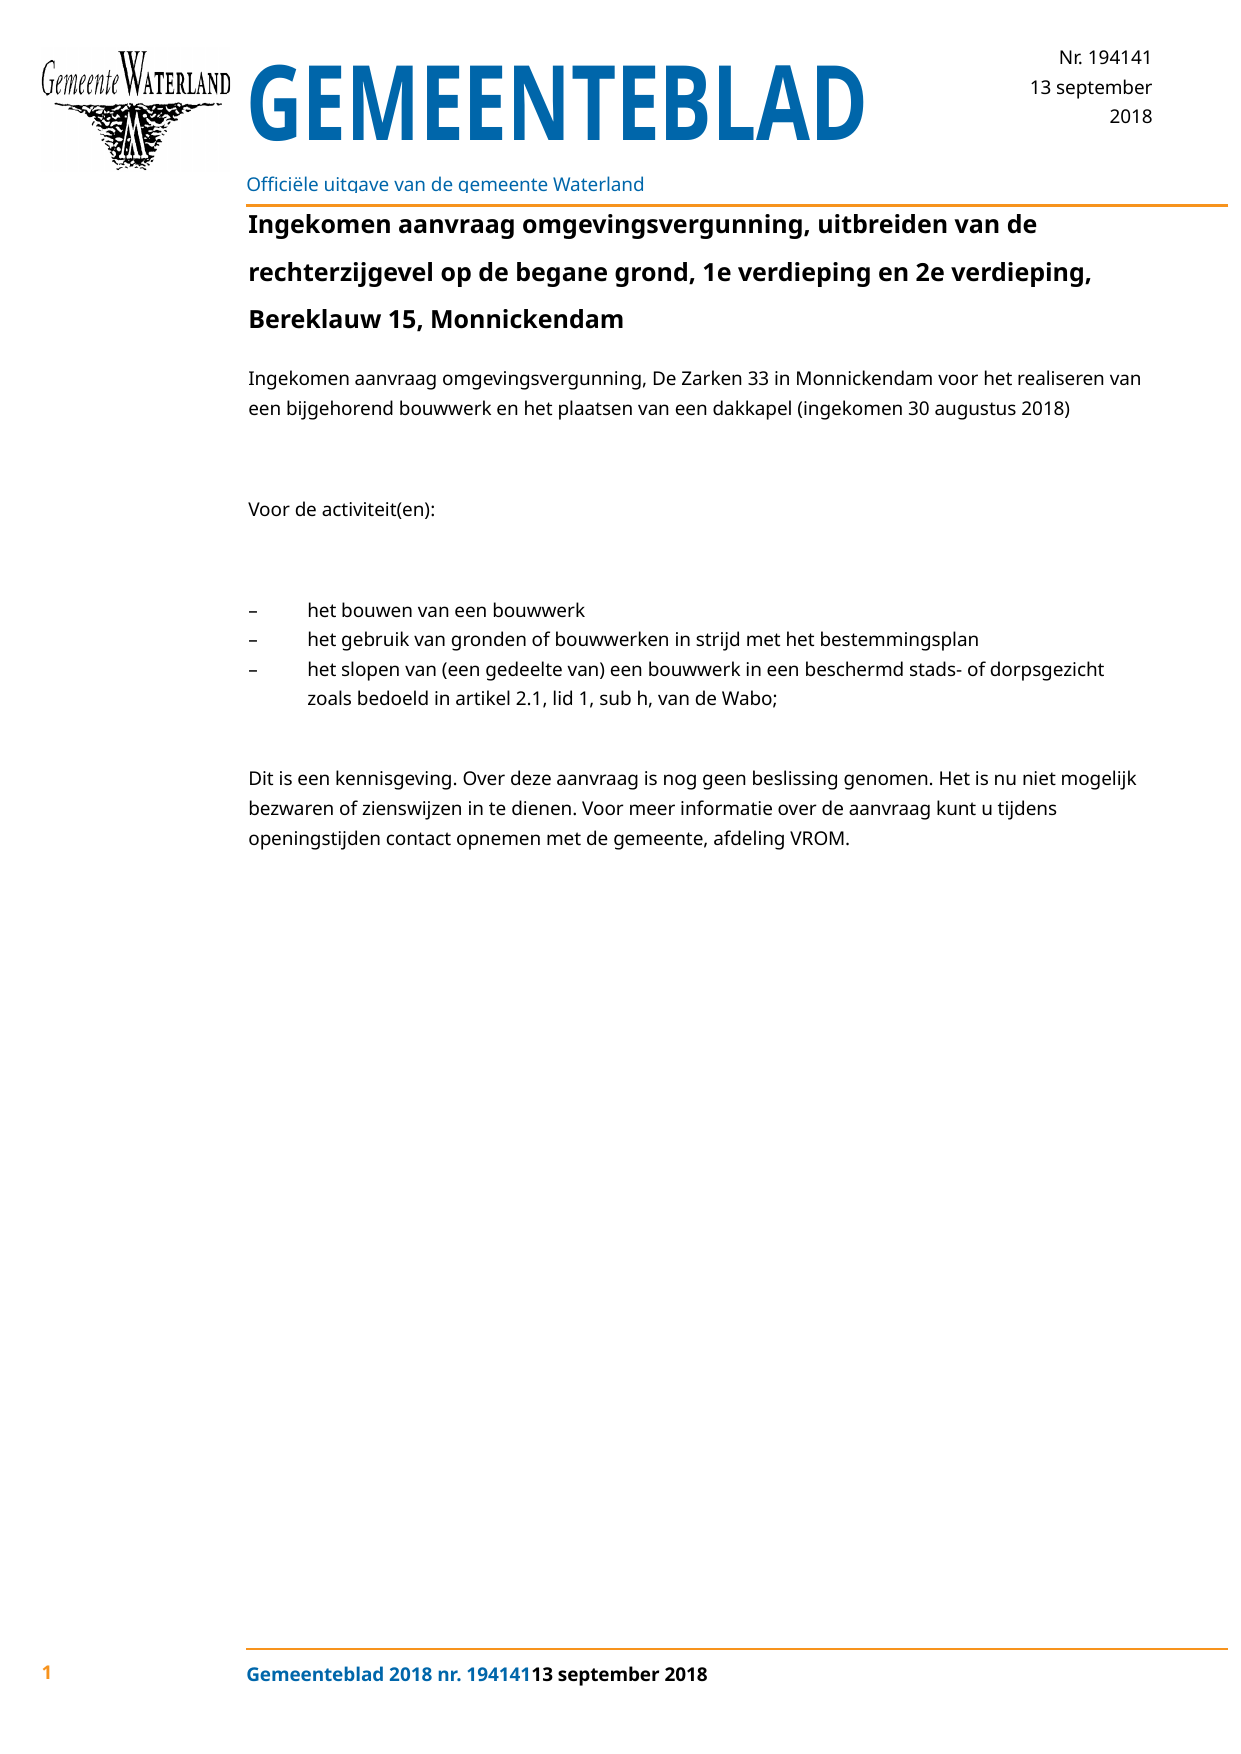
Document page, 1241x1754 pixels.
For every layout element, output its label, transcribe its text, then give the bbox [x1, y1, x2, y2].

text Dit is een kennisgeving. Over deze aanvraag is nog geen beslissing genomen. Het is nu niet mogelijk bezwaren of zienswijzen in te dienen. Voor meer informatie over de aanvraag kunt u tijdens openingstijden contact opnemen met de gemeente, afdeling VROM. [248, 766, 1152, 850]
list het gebruik van gronden of bouwwerken in strijd met het bestemmingsplan [248, 626, 1152, 652]
text Ingekomen aanvraag omgevingsvergunning, De Zarken 33 in Monnickendam voor het realiseren van een bijgehorend bouwwerk en het plaatsen van een dakkapel (ingekomen 30 augustus 2018) [248, 366, 1152, 421]
picture [41, 47, 231, 172]
list het bouwen van een bouwwerk [248, 597, 1152, 622]
text Ingekomen aanvraag omgevingsvergunning, uitbreiden van de rechterzijgevel op de begane grond, 1e verdieping en 2e verdieping, Bereklauw 15, Monnickendam [248, 207, 1152, 336]
text Voor de activiteit(en): [248, 496, 1152, 522]
list het slopen van (een gedeelte van) een bouwwerk in een beschermd stads- of dorpsgezicht zoals bedoeld in artikel 2.1, lid 1, sub h, van de Wabo; [248, 656, 1152, 711]
